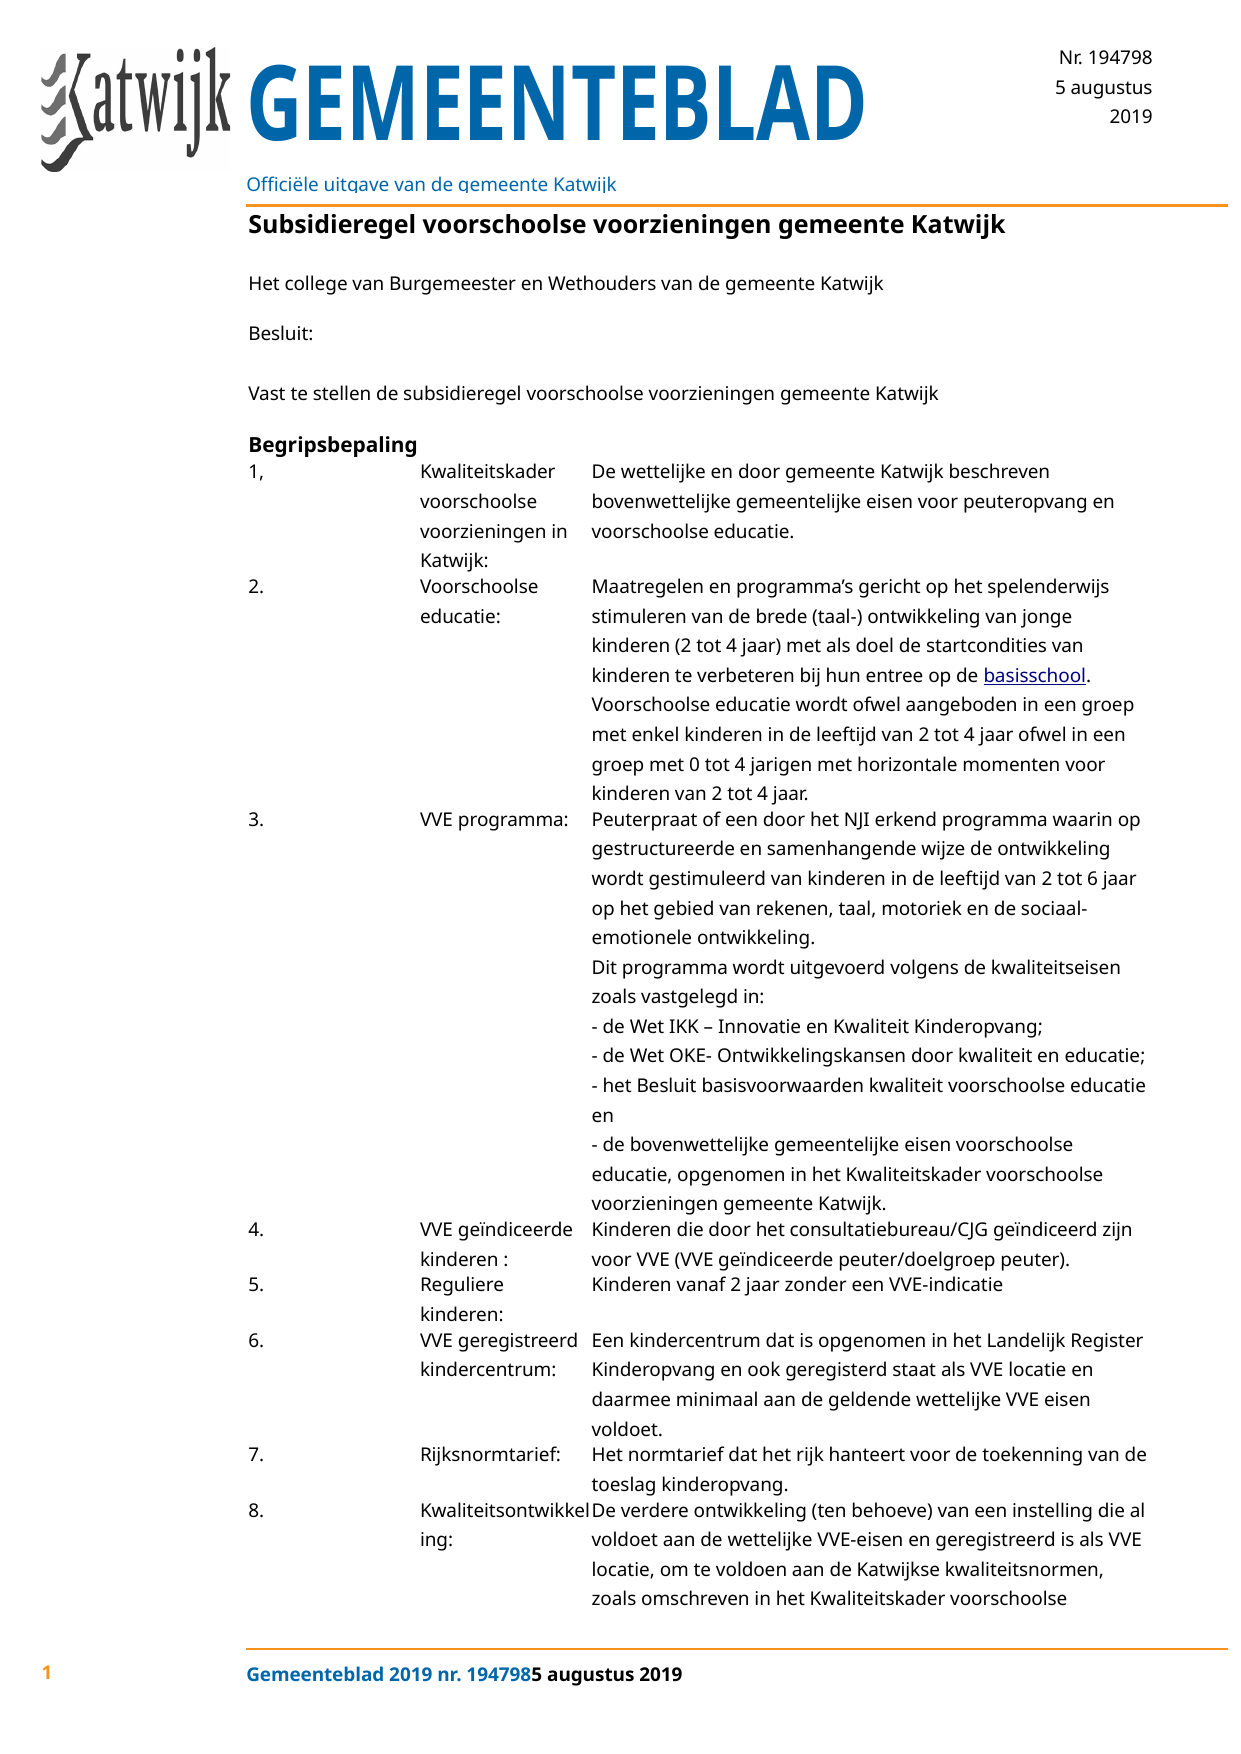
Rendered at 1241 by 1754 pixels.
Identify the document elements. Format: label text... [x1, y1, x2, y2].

text Vast te stellen de subsidieregel voorschoolse voorzieningen gemeente Katwijk [248, 380, 1152, 406]
table_cell 3. [248, 806, 420, 1216]
table_header Kwaliteitskader voorschoolse voorzieningen in Katwijk: [420, 459, 591, 573]
table_cell Maatregelen en programma’s gericht op het spelenderwijs stimuleren van de brede (taal-) ontwikkeling van jonge kinderen (2 tot 4 jaar) met als doel de startcondities van kinderen te verbeteren bij hun entree op de basisschool. Voorschoolse educatie wordt ofwel aangeboden in een groep met enkel kinderen in de leeftijd van 2 tot 4 jaar ofwel in een groep met 0 tot 4 jarigen met horizontale momenten voor kinderen van 2 tot 4 jaar. [591, 573, 1152, 806]
table_cell 6. [248, 1327, 420, 1441]
text Begripsbepaling [248, 430, 1152, 459]
text Subsidieregel voorschoolse voorzieningen gemeente Katwijk [248, 207, 1152, 241]
table_cell 4. [248, 1216, 420, 1272]
picture [41, 47, 231, 172]
table_cell Voorschoolse educatie: [420, 573, 591, 806]
table_cell 8. [248, 1497, 420, 1611]
table_cell VVE geïndiceerde kinderen : [420, 1216, 591, 1272]
table_cell Peuterpraat of een door het NJI erkend programma waarin op gestructureerde en samenhangende wijze de ontwikkeling wordt gestimuleerd van kinderen in de leeftijd van 2 tot 6 jaar op het gebied van rekenen, taal, motoriek en de sociaal-emotionele ontwikkeling. Dit programma wordt uitgevoerd volgens de kwaliteitseisen zoals vastgelegd in: - de Wet IKK – Innovatie en Kwaliteit Kinderopvang; - de Wet OKE- Ontwikkelingskansen door kwaliteit en educatie; - het Besluit basisvoorwaarden kwaliteit voorschoolse educatie en - de bovenwettelijke gemeentelijke eisen voorschoolse educatie, opgenomen in het Kwaliteitskader voorschoolse voorzieningen gemeente Katwijk. [591, 806, 1152, 1216]
table_cell De verdere ontwikkeling (ten behoeve) van een instelling die al voldoet aan de wettelijke VVE-eisen en geregistreerd is als VVE locatie, om te voldoen aan de Katwijkse kwaliteitsnormen, zoals omschreven in het Kwaliteitskader voorschoolse [591, 1497, 1152, 1611]
table_cell Kinderen vanaf 2 jaar zonder een VVE-indicatie [591, 1272, 1152, 1327]
table_cell Een kindercentrum dat is opgenomen in het Landelijk Register Kinderopvang en ook geregisterd staat als VVE locatie en daarmee minimaal aan de geldende wettelijke VVE eisen voldoet. [591, 1327, 1152, 1441]
table_cell Kinderen die door het consultatiebureau/CJG geïndiceerd zijn voor VVE (VVE geïndiceerde peuter/doelgroep peuter). [591, 1216, 1152, 1272]
table_header De wettelijke en door gemeente Katwijk beschreven bovenwettelijke gemeentelijke eisen voor peuteropvang en voorschoolse educatie. [591, 459, 1152, 573]
text Besluit: [248, 321, 1152, 346]
text Het college van Burgemeester en Wethouders van de gemeente Katwijk [248, 270, 1152, 296]
table_cell Het normtarief dat het rijk hanteert voor de toekenning van de toeslag kinderopvang. [591, 1441, 1152, 1497]
table_cell 2. [248, 573, 420, 806]
table_cell VVE geregistreerd kindercentrum: [420, 1327, 591, 1441]
table_header 1, [248, 459, 420, 573]
table_cell Kwaliteitsontwikkeling: [420, 1497, 591, 1611]
table_cell 7. [248, 1441, 420, 1497]
table_cell 5. [248, 1272, 420, 1327]
table_cell Rijksnormtarief: [420, 1441, 591, 1497]
table_cell VVE programma: [420, 806, 591, 1216]
table_cell Reguliere kinderen: [420, 1272, 591, 1327]
